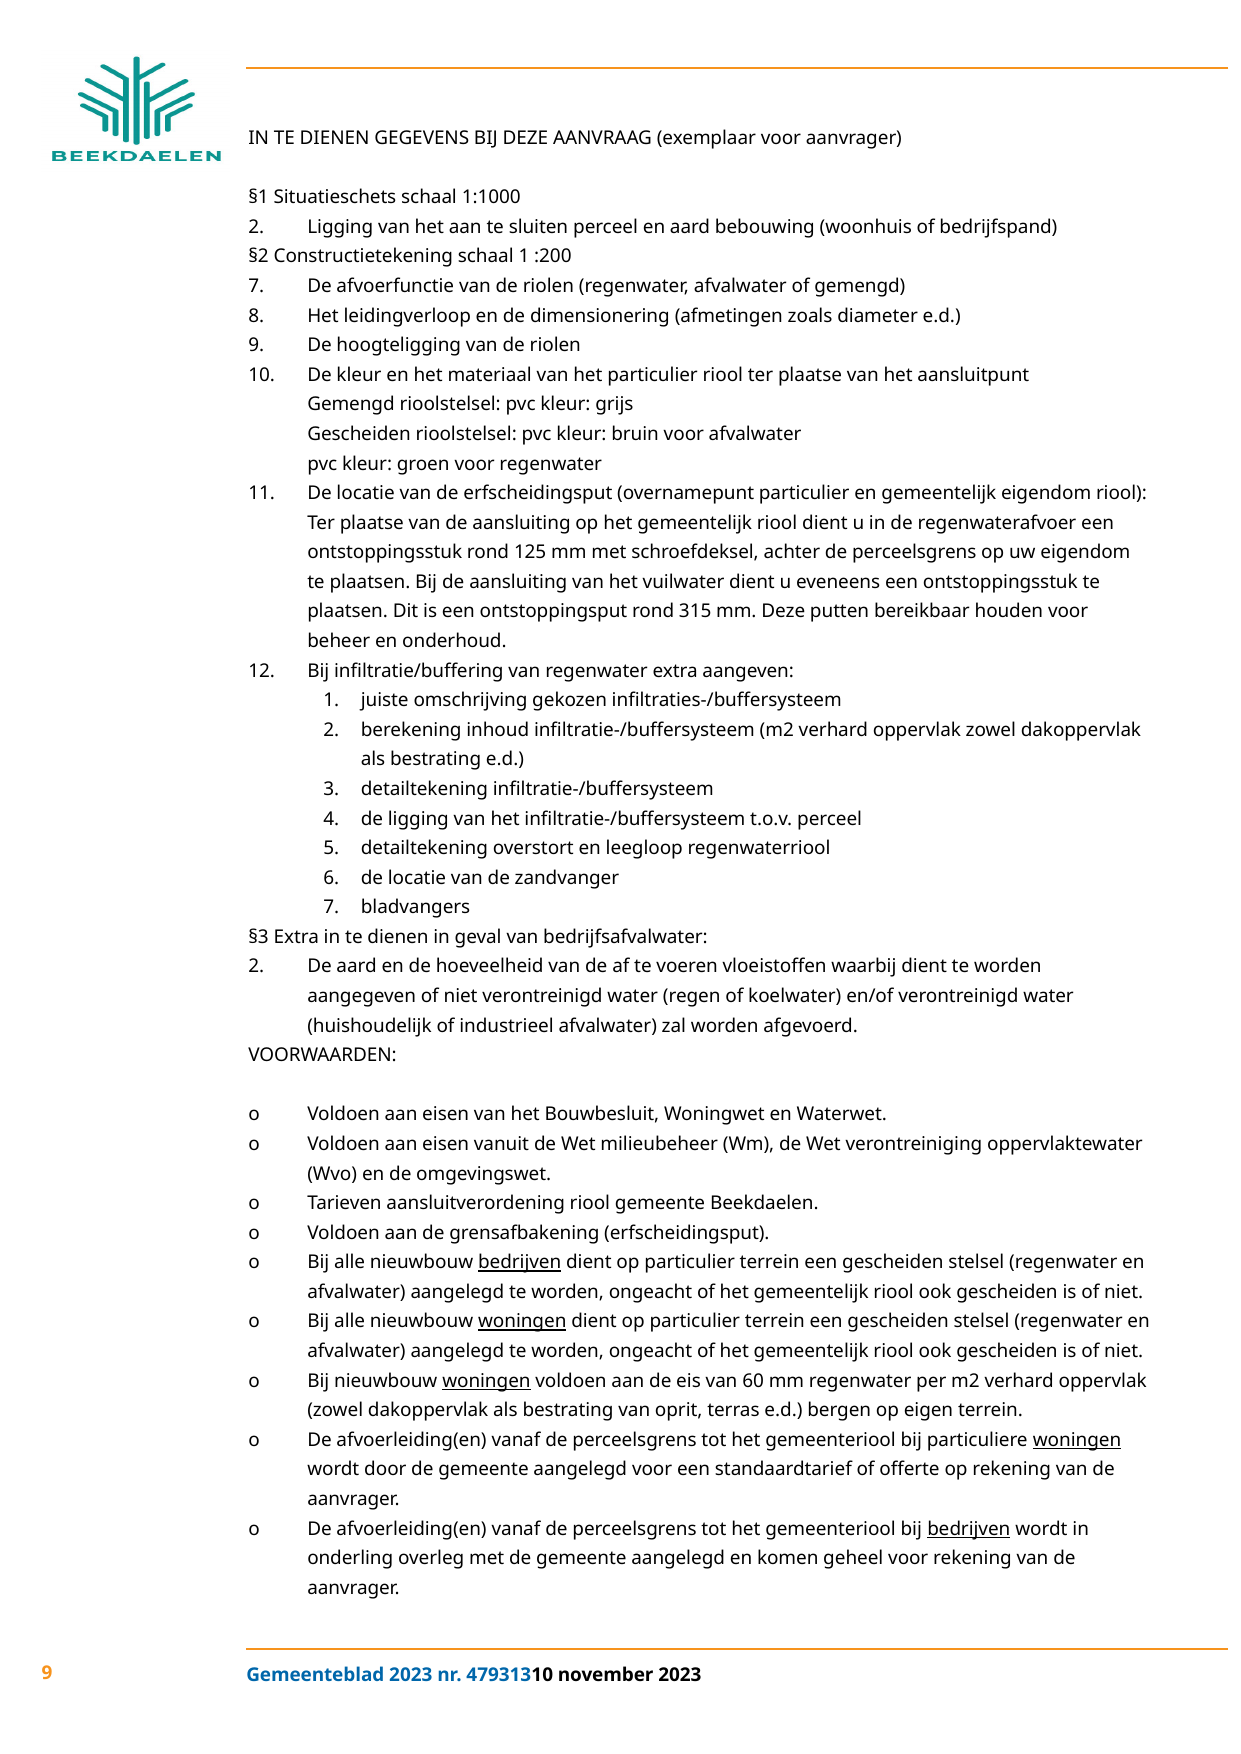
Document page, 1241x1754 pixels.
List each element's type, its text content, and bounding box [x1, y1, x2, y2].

list juiste omschrijving gekozen infiltraties-/buffersysteem [323, 686, 1152, 712]
list De afvoerleiding(en) vanaf de perceelsgrens tot het gemeenteriool bij bedrijven wordt in onderling overleg met de gemeente aangelegd en komen geheel voor rekening van de aanvrager. [248, 1515, 1152, 1600]
list De afvoerfunctie van de riolen (regenwater, afvalwater of gemengd) [248, 272, 1152, 298]
list Het leidingverloop en de dimensionering (afmetingen zoals diameter e.d.) [248, 302, 1152, 328]
list Voldoen aan de grensafbakening (erfscheidingsput). [248, 1219, 1152, 1245]
text IN TE DIENEN GEGEVENS BIJ DEZE AANVRAAG (exemplaar voor aanvrager) [248, 124, 1152, 150]
text §3 Extra in te dienen in geval van bedrijfsafvalwater: [248, 923, 1152, 949]
list de locatie van de zandvanger [323, 864, 1152, 890]
list Tarieven aansluitverordening riool gemeente Beekdaelen. [248, 1189, 1152, 1215]
list Voldoen aan eisen van het Bouwbesluit, Woningwet en Waterwet. [248, 1101, 1152, 1126]
text §1 Situatieschets schaal 1:1000 [248, 183, 1152, 209]
list Bij alle nieuwbouw bedrijven dient op particulier terrein een gescheiden stelsel (regenwater en afvalwater) aangelegd te worden, ongeacht of het gemeentelijk riool ook gescheiden is of niet. [248, 1248, 1152, 1304]
picture [41, 47, 231, 172]
list De hoogteligging van de riolen [248, 331, 1152, 357]
list detailtekening overstort en leegloop regenwaterriool [323, 834, 1152, 860]
list Voldoen aan eisen vanuit de Wet milieubeheer (Wm), de Wet verontreiniging oppervlaktewater (Wvo) en de omgevingswet. [248, 1130, 1152, 1186]
list bladvangers [323, 893, 1152, 919]
list de ligging van het infiltratie-/buffersysteem t.o.v. perceel [323, 805, 1152, 831]
list detailtekening infiltratie-/buffersysteem [323, 775, 1152, 801]
list Bij nieuwbouw woningen voldoen aan de eis van 60 mm regenwater per m2 verhard oppervlak (zowel dakoppervlak als bestrating van oprit, terras e.d.) bergen op eigen terrein. [248, 1367, 1152, 1422]
list Gescheiden rioolstelsel: pvc kleur: bruin voor afvalwater [248, 420, 1152, 446]
list Gemengd rioolstelsel: pvc kleur: grijs [248, 391, 1152, 416]
list Bij alle nieuwbouw woningen dient op particulier terrein een gescheiden stelsel (regenwater en afvalwater) aangelegd te worden, ongeacht of het gemeentelijk riool ook gescheiden is of niet. [248, 1308, 1152, 1363]
list Bij infiltratie/buffering van regenwater extra aangeven: [248, 657, 1152, 683]
list De aard en de hoeveelheid van de af te voeren vloeistoffen waarbij dient te worden aangegeven of niet verontreinigd water (regen of koelwater) en/of verontreinigd water (huishoudelijk of industrieel afvalwater) zal worden afgevoerd. [248, 953, 1152, 1038]
list De locatie van de erfscheidingsput (overnamepunt particulier en gemeentelijk eigendom riool): [248, 479, 1152, 505]
list Ter plaatse van de aansluiting op het gemeentelijk riool dient u in de regenwaterafvoer een ontstoppingsstuk rond 125 mm met schroefdeksel, achter de perceelsgrens op uw eigendom te plaatsen. Bij de aansluiting van het vuilwater dient u eveneens een ontstoppingsstuk te plaatsen. Dit is een ontstoppingsput rond 315 mm. Deze putten bereikbaar houden voor beheer en onderhoud. [248, 509, 1152, 653]
list De kleur en het materiaal van het particulier riool ter plaatse van het aansluitpunt [248, 361, 1152, 387]
text VOORWAARDEN: [248, 1041, 1152, 1067]
list berekening inhoud infiltratie-/buffersysteem (m2 verhard oppervlak zowel dakoppervlak als bestrating e.d.) [323, 716, 1152, 771]
list De afvoerleiding(en) vanaf de perceelsgrens tot het gemeenteriool bij particuliere woningen wordt door de gemeente aangelegd voor een standaardtarief of offerte op rekening van de aanvrager. [248, 1426, 1152, 1511]
list pvc kleur: groen voor regenwater [248, 450, 1152, 476]
list Ligging van het aan te sluiten perceel en aard bebouwing (woonhuis of bedrijfspand) [248, 213, 1152, 239]
text §2 Constructietekening schaal 1 :200 [248, 243, 1152, 268]
